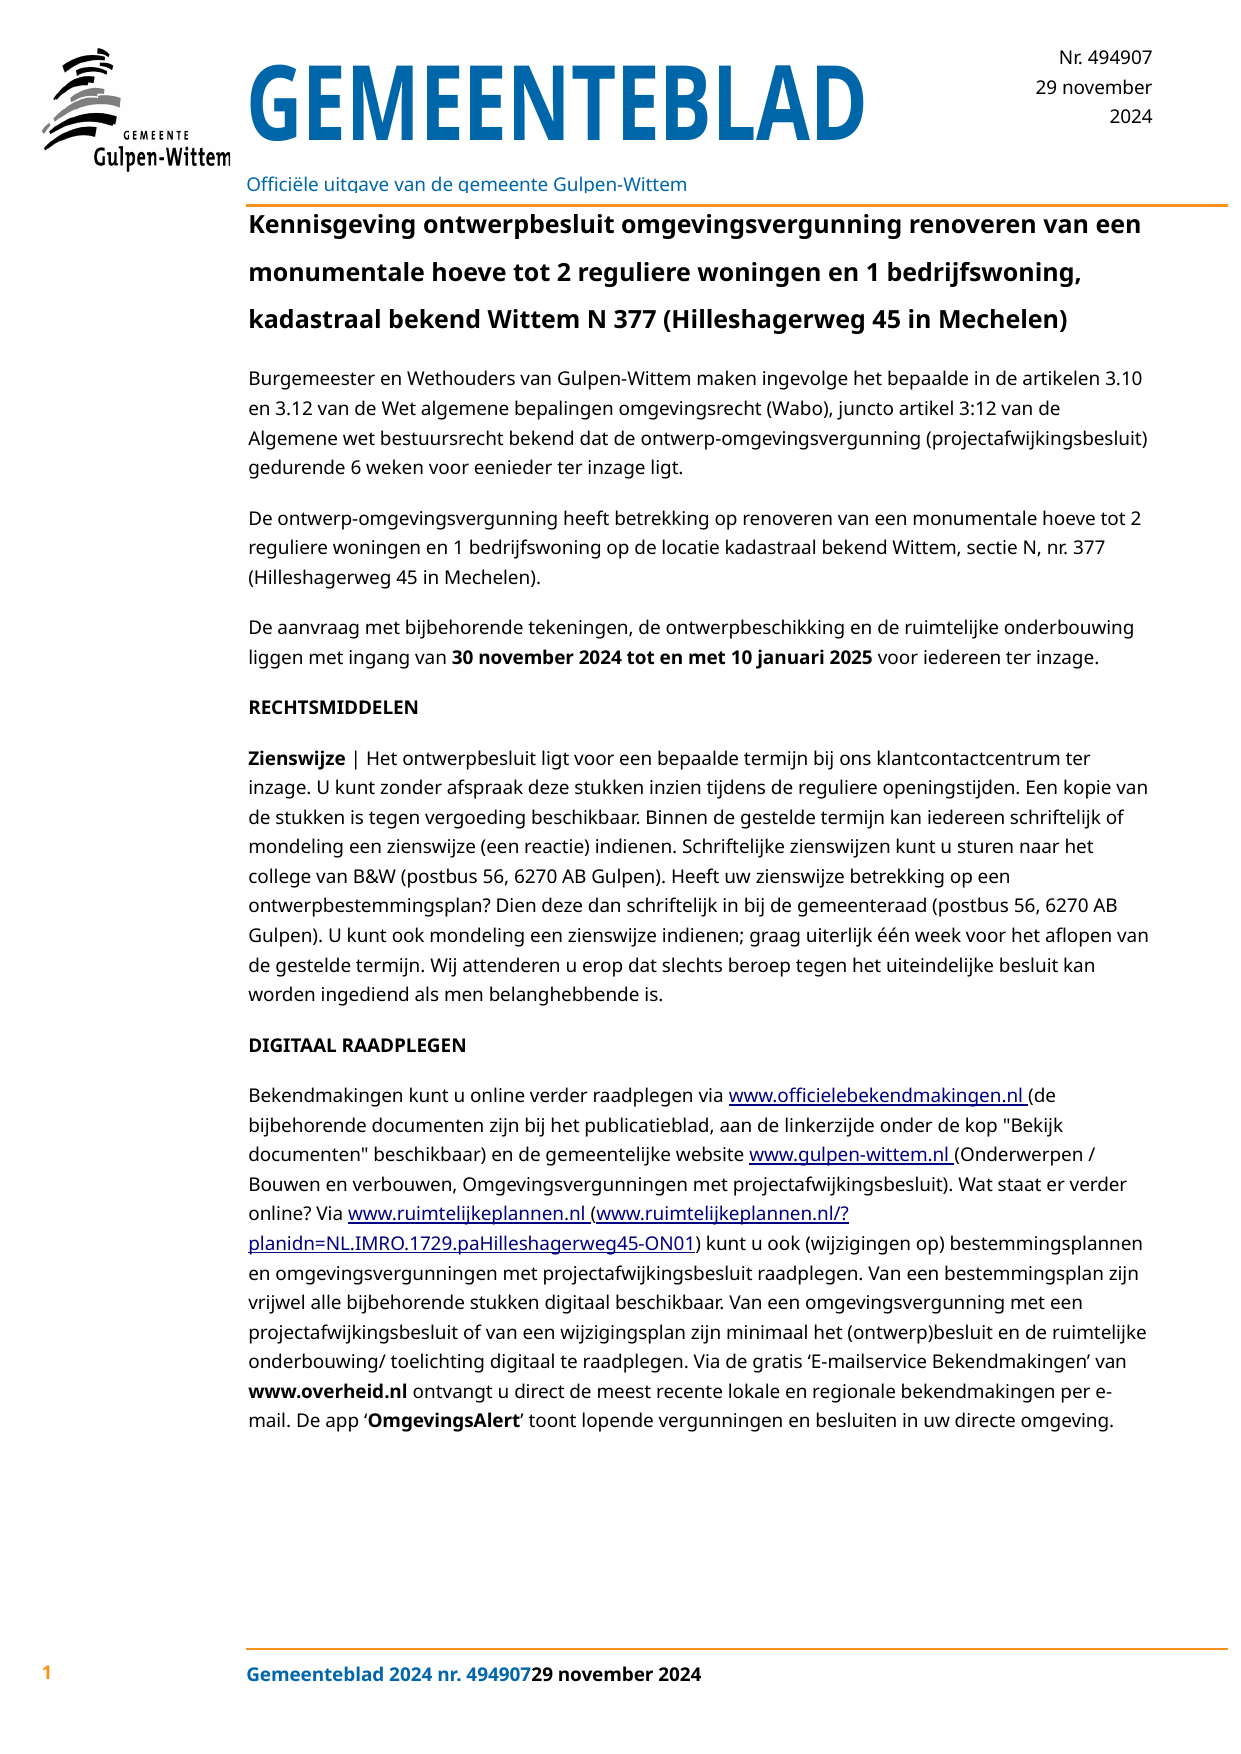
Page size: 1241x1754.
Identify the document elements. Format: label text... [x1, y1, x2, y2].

picture [41, 47, 231, 172]
text DIGITAAL RAADPLEGEN [248, 1032, 1152, 1057]
text Zienswijze | Het ontwerpbesluit ligt voor een bepaalde termijn bij ons klantcontactcentrum ter inzage. U kunt zonder afspraak deze stukken inzien tijdens de reguliere openingstijden. Een kopie van de stukken is tegen vergoeding beschikbaar. Binnen de gestelde termijn kan iedereen schriftelijk of mondeling een zienswijze (een reactie) indienen. Schriftelijke zienswijzen kunt u sturen naar het college van B&W (postbus 56, 6270 AB Gulpen). Heeft uw zienswijze betrekking op een ontwerpbestemmingsplan? Dien deze dan schriftelijk in bij de gemeenteraad (postbus 56, 6270 AB Gulpen). U kunt ook mondeling een zienswijze indienen; graag uiterlijk één week voor het aflopen van de gestelde termijn. Wij attenderen u erop dat slechts beroep tegen het uiteindelijke besluit kan worden ingediend als men belanghebbende is. [248, 745, 1152, 1007]
text De ontwerp-omgevingsvergunning heeft betrekking op renoveren van een monumentale hoeve tot 2 reguliere woningen en 1 bedrijfswoning op de locatie kadastraal bekend Wittem, sectie N, nr. 377 (Hilleshagerweg 45 in Mechelen). [248, 505, 1152, 589]
text Burgemeester en Wethouders van Gulpen-Wittem maken ingevolge het bepaalde in de artikelen 3.10 en 3.12 van de Wet algemene bepalingen omgevingsrecht (Wabo), juncto artikel 3:12 van de Algemene wet bestuursrecht bekend dat de ontwerp-omgevingsvergunning (projectafwijkingsbesluit) gedurende 6 weken voor eenieder ter inzage ligt. [248, 366, 1152, 480]
text De aanvraag met bijbehorende tekeningen, de ontwerpbeschikking en de ruimtelijke onderbouwing liggen met ingang van 30 november 2024 tot en met 10 januari 2025 voor iedereen ter inzage. [248, 614, 1152, 669]
text RECHTSMIDDELEN [248, 694, 1152, 720]
text Kennisgeving ontwerpbesluit omgevingsvergunning renoveren van een monumentale hoeve tot 2 reguliere woningen en 1 bedrijfswoning, kadastraal bekend Wittem N 377 (Hilleshagerweg 45 in Mechelen) [248, 207, 1152, 336]
text Bekendmakingen kunt u online verder raadplegen via www.officielebekendmakingen.nl (de bijbehorende documenten zijn bij het publicatieblad, aan de linkerzijde onder de kop "Bekijk documenten" beschikbaar) en de gemeentelijke website www.gulpen-wittem.nl (Onderwerpen / Bouwen en verbouwen, Omgevingsvergunningen met projectafwijkingsbesluit). Wat staat er verder online? Via www.ruimtelijkeplannen.nl (www.ruimtelijkeplannen.nl/?planidn=NL.IMRO.1729.paHilleshagerweg45-ON01) kunt u ook (wijzigingen op) bestemmingsplannen en omgevingsvergunningen met projectafwijkingsbesluit raadplegen. Van een bestemmingsplan zijn vrijwel alle bijbehorende stukken digitaal beschikbaar. Van een omgevingsvergunning met een projectafwijkingsbesluit of van een wijzigingsplan zijn minimaal het (ontwerp)besluit en de ruimtelijke onderbouwing/ toelichting digitaal te raadplegen. Via de gratis ‘E-mailservice Bekendmakingen’ van www.overheid.nl ontvangt u direct de meest recente lokale en regionale bekendmakingen per e-mail. De app ‘OmgevingsAlert’ toont lopende vergunningen en besluiten in uw directe omgeving. [248, 1082, 1152, 1433]
